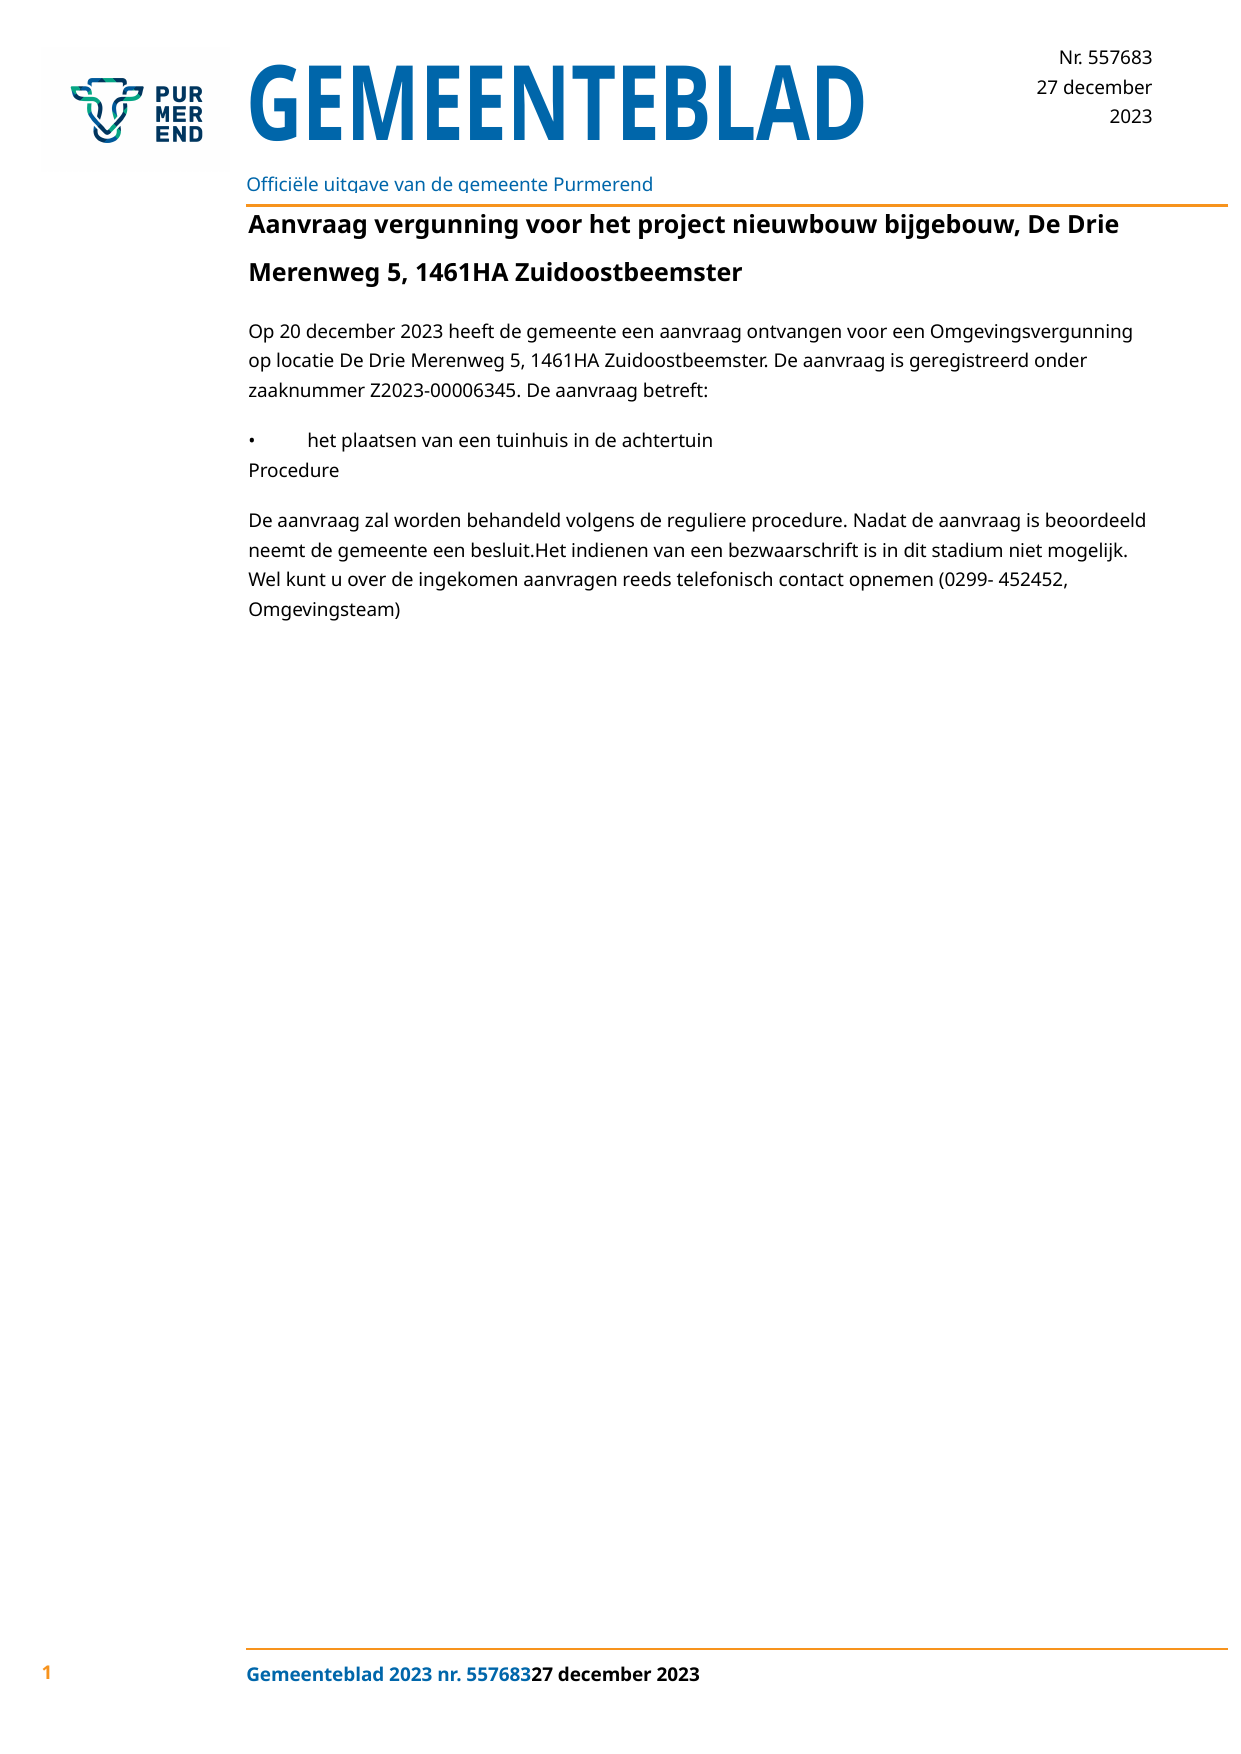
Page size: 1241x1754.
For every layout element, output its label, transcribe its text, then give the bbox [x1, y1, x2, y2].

picture [41, 47, 231, 172]
text Aanvraag vergunning voor het project nieuwbouw bijgebouw, De Drie Merenweg 5, 1461HA Zuidoostbeemster [248, 207, 1152, 288]
text Op 20 december 2023 heeft de gemeente een aanvraag ontvangen voor een Omgevingsvergunning op locatie De Drie Merenweg 5, 1461HA Zuidoostbeemster. De aanvraag is geregistreerd onder zaaknummer Z2023-00006345. De aanvraag betreft: [248, 318, 1152, 403]
list het plaatsen van een tuinhuis in de achtertuin [248, 427, 1152, 453]
text Procedure [248, 457, 1152, 483]
text De aanvraag zal worden behandeld volgens de reguliere procedure. Nadat de aanvraag is beoordeeld neemt de gemeente een besluit.Het indienen van een bezwaarschrift is in dit stadium niet mogelijk. Wel kunt u over de ingekomen aanvragen reeds telefonisch contact opnemen (0299- 452452, Omgevingsteam) [248, 507, 1152, 622]
